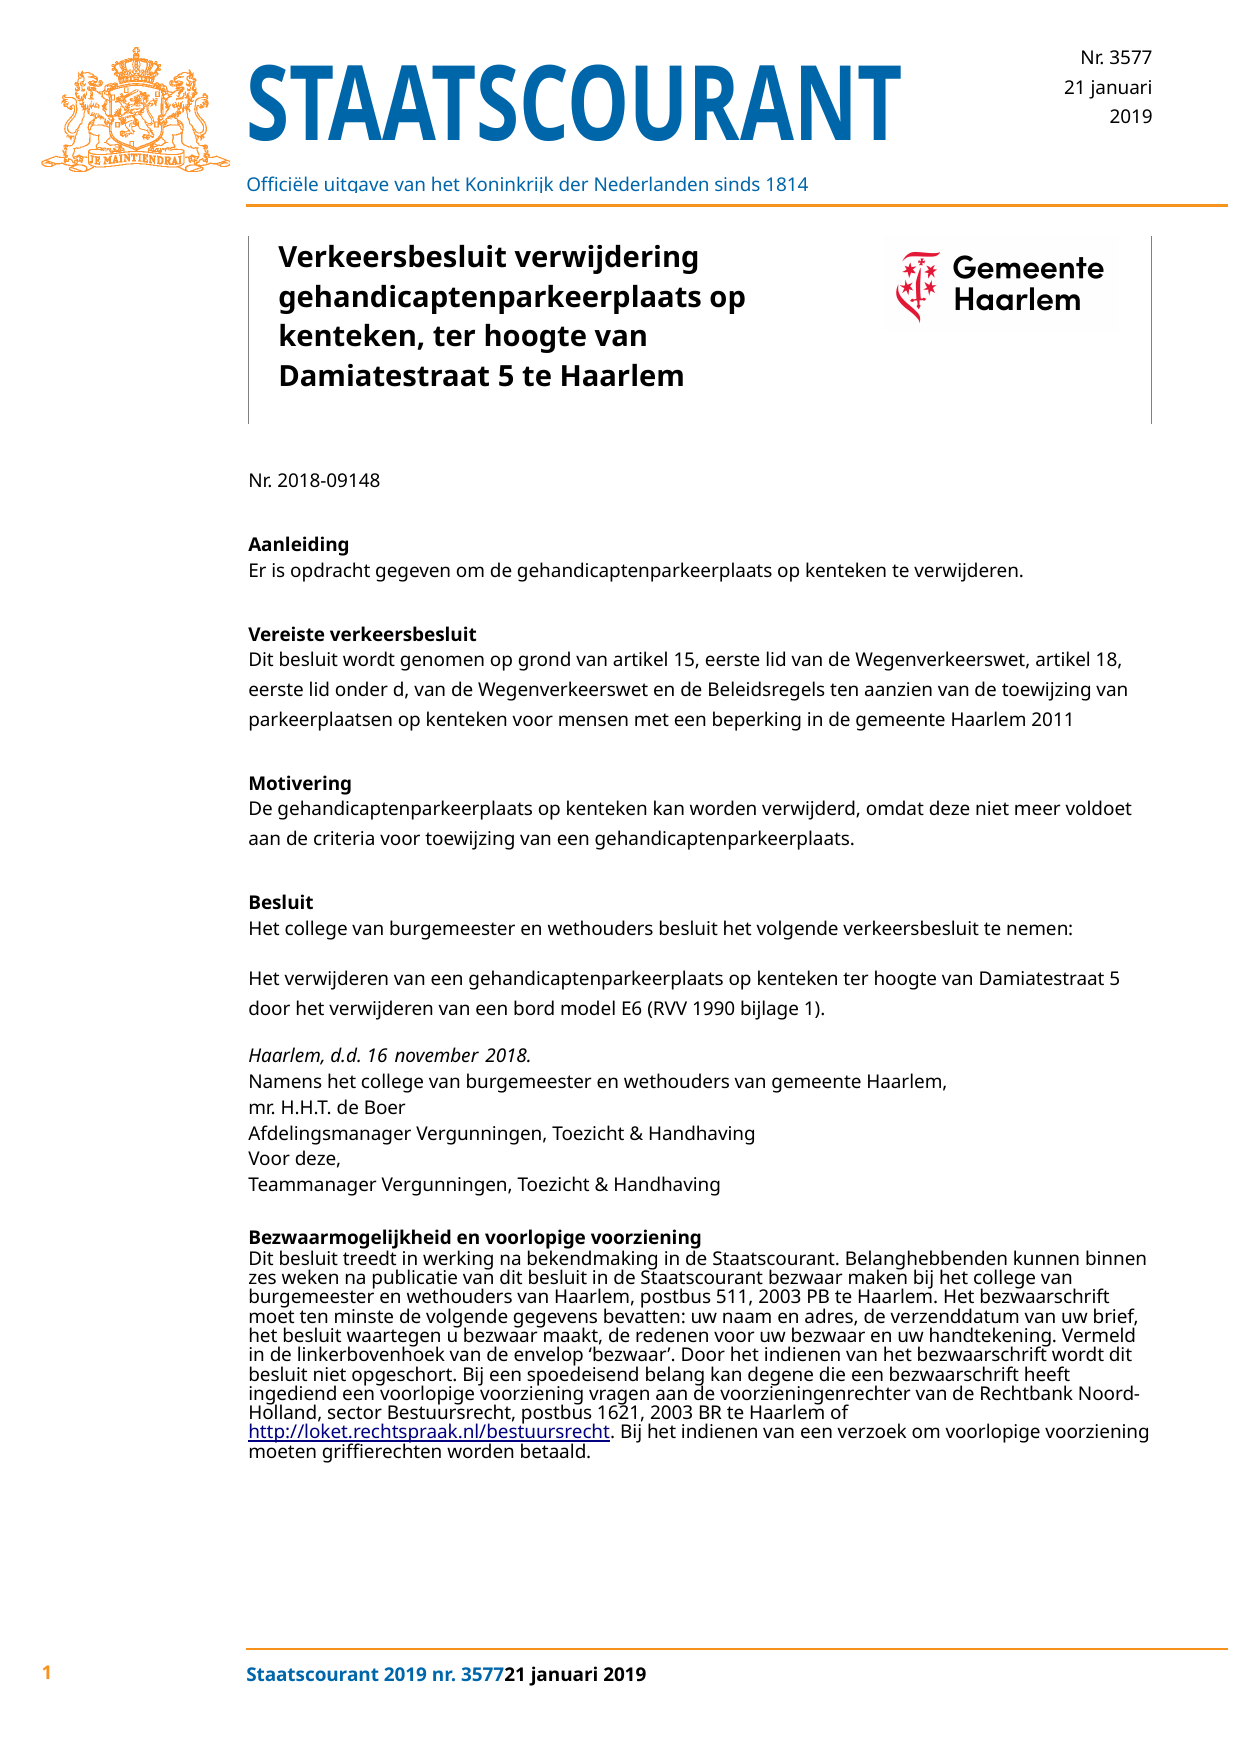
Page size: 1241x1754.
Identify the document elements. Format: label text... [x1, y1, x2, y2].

text Dit besluit treedt in werking na bekendmaking in de Staatscourant. Belanghebbenden kunnen binnen zes weken na publicatie van dit besluit in de Staatscourant bezwaar maken bij het college van burgemeester en wethouders van Haarlem, postbus 511, 2003 PB te Haarlem. Het bezwaarschrift moet ten minste de volgende gegevens bevatten: uw naam en adres, de verzenddatum van uw brief, het besluit waartegen u bezwaar maakt, de redenen voor uw bezwaar en uw handtekening. Vermeld in de linkerbovenhoek van de envelop ‘bezwaar’. Door het indienen van het bezwaarschrift wordt dit besluit niet opgeschort. Bij een spoedeisend belang kan degene die een bezwaarschrift heeft ingediend een voorlopige voorziening vragen aan de voorzieningenrechter van de Rechtbank Noord-Holland, sector Bestuursrecht, postbus 1621, 2003 BR te Haarlem of http://loket.rechtspraak.nl/bestuursrecht. Bij het indienen van een verzoek om voorlopige voorziening moeten griffierechten worden betaald. [248, 1250, 1152, 1462]
text Er is opdracht gegeven om de gehandicaptenparkeerplaats op kenteken te verwijderen. [248, 557, 1152, 583]
text Teammanager Vergunningen, Toezicht & Handhaving [248, 1171, 1152, 1197]
text mr. H.H.T. de Boer [248, 1094, 1152, 1120]
text Besluit [248, 889, 1152, 915]
text Het verwijderen van een gehandicaptenparkeerplaats op kenteken ter hoogte van Damiatestraat 5 door het verwijderen van een bord model E6 (RVV 1990 bijlage 1). [248, 965, 1152, 1021]
text Vereiste verkeersbesluit [248, 621, 1152, 647]
text Voor deze, [248, 1146, 1152, 1171]
text Motivering [248, 770, 1152, 796]
text Nr. 2018-09148 [248, 467, 1152, 493]
text Het college van burgemeester en wethouders besluit het volgende verkeersbesluit te nemen: [248, 915, 1152, 941]
picture [41, 47, 231, 172]
text De gehandicaptenparkeerplaats op kenteken kan worden verwijderd, omdat deze niet meer voldoet aan de criteria voor toewijzing van een gehandicaptenparkeerplaats. [248, 796, 1152, 851]
text Bezwaarmogelijkheid en voorlopige voorziening [248, 1224, 1152, 1250]
table_header [850, 236, 1151, 424]
table_header Verkeersbesluit verwijdering gehandicaptenparkeerplaats op kenteken, ter hoogte van Damiatestraat 5 te Haarlem [249, 236, 850, 424]
text Haarlem, d.d. 16 november 2018. [248, 1043, 1152, 1068]
text Namens het college van burgemeester en wethouders van gemeente Haarlem, [248, 1068, 1152, 1094]
text Afdelingsmanager Vergunningen, Toezicht & Handhaving [248, 1120, 1152, 1146]
text Dit besluit wordt genomen op grond van artikel 15, eerste lid van de Wegenverkeerswet, artikel 18, eerste lid onder d, van de Wegenverkeerswet en de Beleidsregels ten aanzien van de toewijzing van parkeerplaatsen op kenteken voor mensen met een beperking in de gemeente Haarlem 2011 [248, 647, 1152, 732]
text Aanleiding [248, 531, 1152, 557]
picture [882, 236, 1119, 331]
